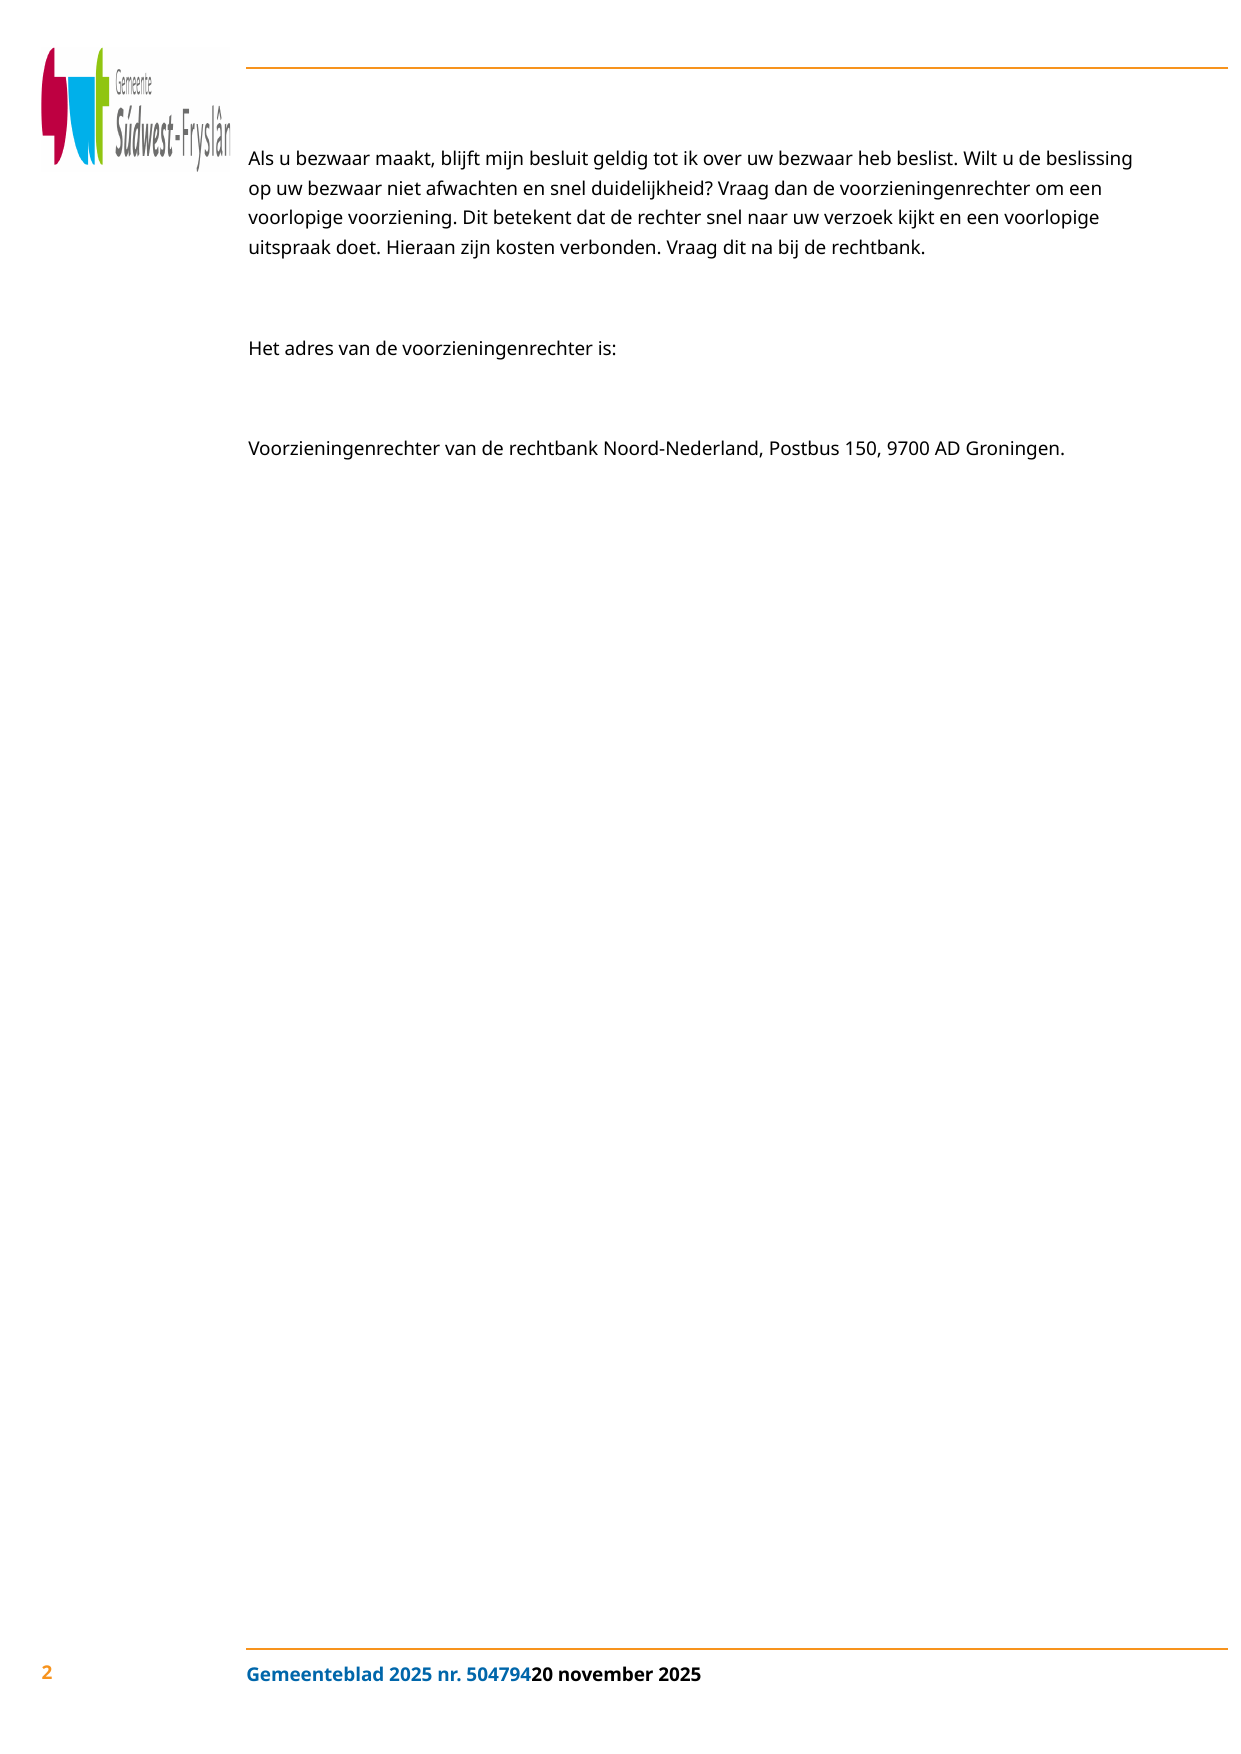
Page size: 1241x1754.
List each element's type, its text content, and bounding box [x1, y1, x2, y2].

text Voorzieningenrechter van de rechtbank Noord-Nederland, Postbus 150, 9700 AD Groningen. [248, 436, 1152, 461]
picture [41, 47, 231, 172]
text Als u bezwaar maakt, blijft mijn besluit geldig tot ik over uw bezwaar heb beslist. Wilt u de beslissing op uw bezwaar niet afwachten en snel duidelijkheid? Vraag dan de voorzieningenrechter om een voorlopige voorziening. Dit betekent dat de rechter snel naar uw verzoek kijkt en een voorlopige uitspraak doet. Hieraan zijn kosten verbonden. Vraag dit na bij de rechtbank. [248, 145, 1152, 260]
text Het adres van de voorzieningenrechter is: [248, 335, 1152, 361]
